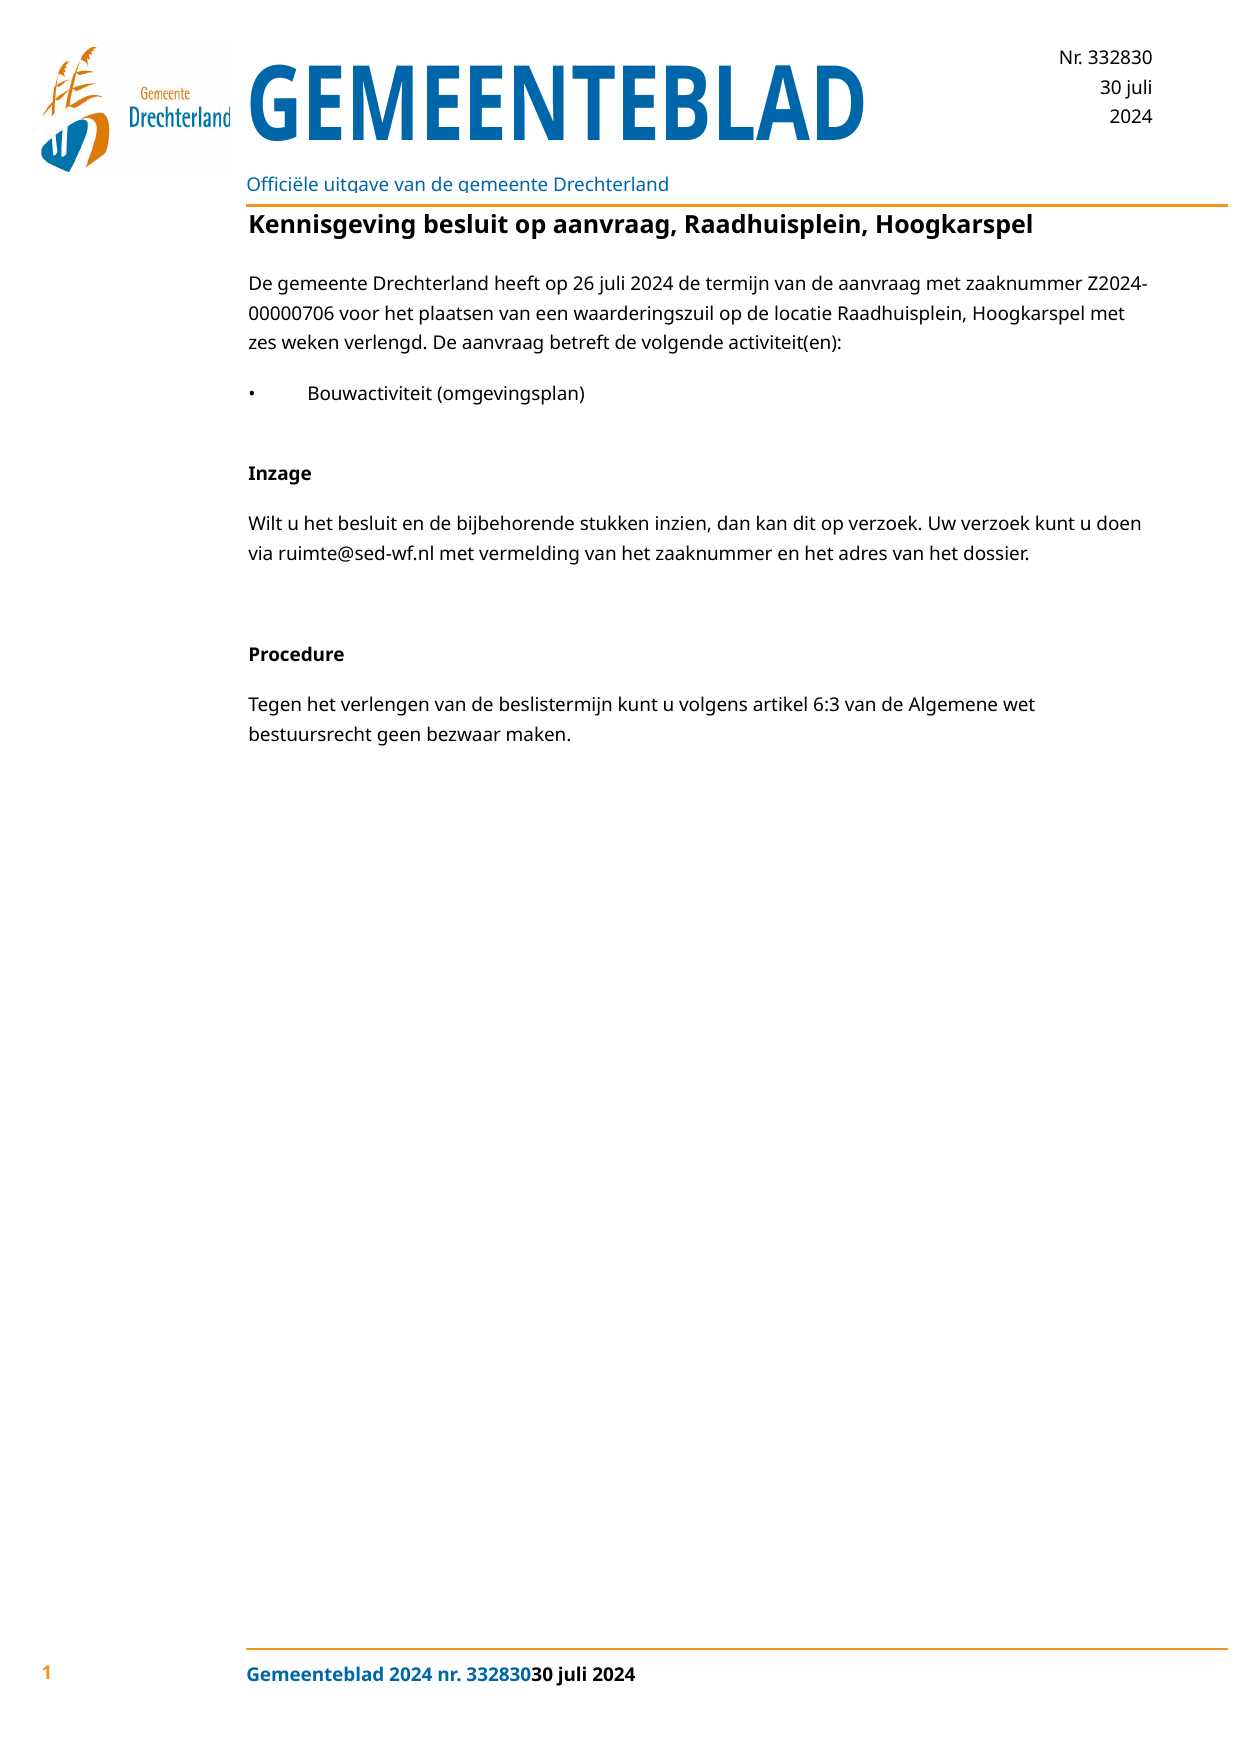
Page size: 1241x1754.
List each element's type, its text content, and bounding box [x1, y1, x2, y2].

text Kennisgeving besluit op aanvraag, Raadhuisplein, Hoogkarspel [248, 207, 1152, 241]
picture [41, 158, 64, 172]
text De gemeente Drechterland heeft op 26 juli 2024 de termijn van de aanvraag met zaaknummer Z2024-00000706 voor het plaatsen van een waarderingszuil op de locatie Raadhuisplein, Hoogkarspel met zes weken verlengd. De aanvraag betreft de volgende activiteit(en): [248, 270, 1152, 355]
list Bouwactiviteit (omgevingsplan) [248, 380, 1152, 406]
text Inzage [248, 460, 1152, 486]
picture [226, 115, 231, 124]
picture [41, 47, 231, 172]
text Procedure [248, 641, 1152, 666]
text Wilt u het besluit en de bijbehorende stukken inzien, dan kan dit op verzoek. Uw verzoek kunt u doen via ruimte@sed-wf.nl met vermelding van het zaaknummer en het adres van het dossier. [248, 510, 1152, 566]
text Tegen het verlengen van de beslistermijn kunt u volgens artikel 6:3 van de Algemene wet bestuursrecht geen bezwaar maken. [248, 691, 1152, 746]
